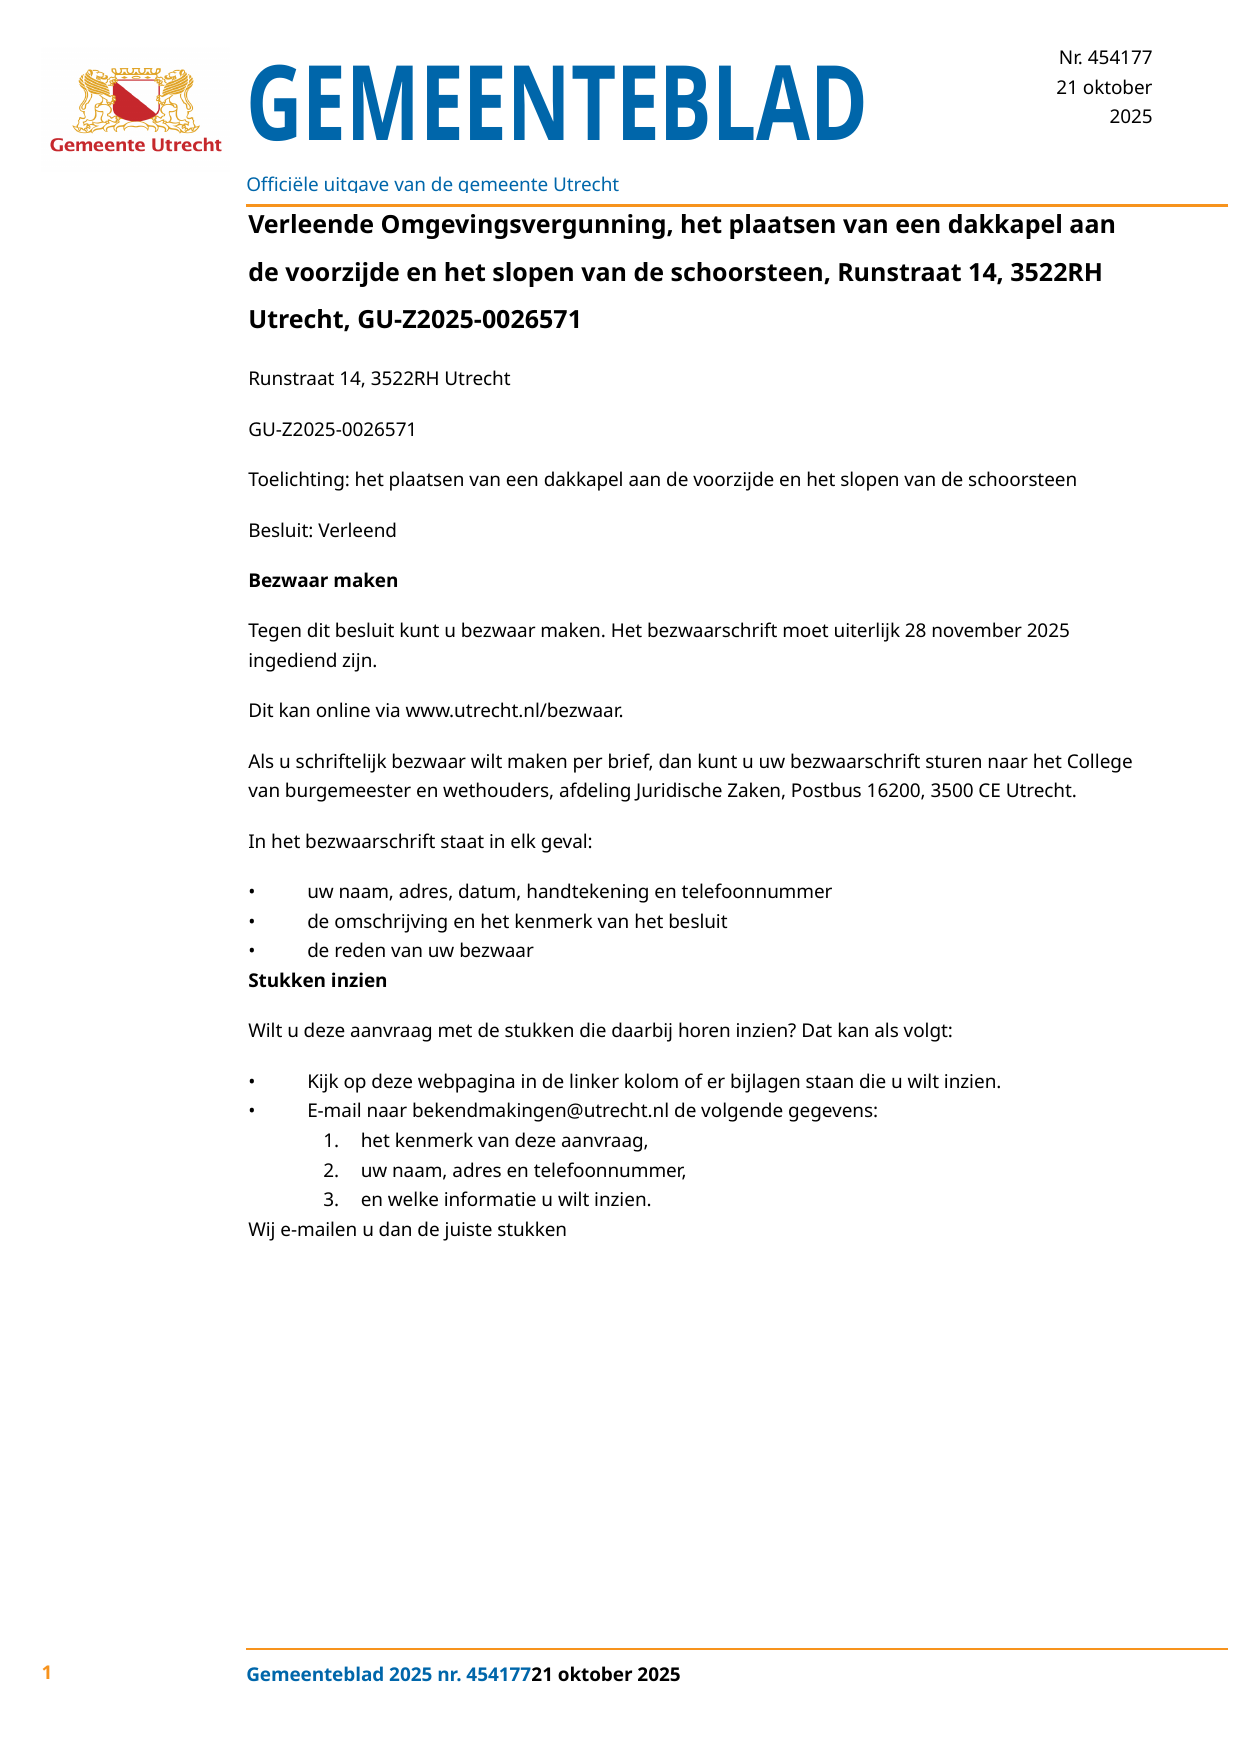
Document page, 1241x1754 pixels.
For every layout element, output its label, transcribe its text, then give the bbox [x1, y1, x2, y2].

list uw naam, adres, datum, handtekening en telefoonnummer [248, 878, 1152, 904]
list de omschrijving en het kenmerk van het besluit [248, 908, 1152, 934]
list en welke informatie u wilt inzien. [323, 1186, 1152, 1212]
text Wilt u deze aanvraag met de stukken die daarbij horen inzien? Dat kan als volgt: [248, 1018, 1152, 1043]
list uw naam, adres en telefoonnummer, [323, 1157, 1152, 1182]
text GU-Z2025-0026571 [248, 416, 1152, 442]
text Stukken inzien [248, 967, 1152, 993]
text Wij e-mailen u dan de juiste stukken [248, 1216, 1152, 1242]
list het kenmerk van deze aanvraag, [323, 1127, 1152, 1153]
text Besluit: Verleend [248, 517, 1152, 542]
list Kijk op deze webpagina in de linker kolom of er bijlagen staan die u wilt inzien. [248, 1068, 1152, 1094]
text Bezwaar maken [248, 567, 1152, 593]
text Toelichting: het plaatsen van een dakkapel aan de voorzijde en het slopen van de schoorsteen [248, 466, 1152, 492]
text Tegen dit besluit kunt u bezwaar maken. Het bezwaarschrift moet uiterlijk 28 november 2025 ingediend zijn. [248, 618, 1152, 673]
text Dit kan online via www.utrecht.nl/bezwaar. [248, 698, 1152, 723]
text Als u schriftelijk bezwaar wilt maken per brief, dan kunt u uw bezwaarschrift sturen naar het College van burgemeester en wethouders, afdeling Juridische Zaken, Postbus 16200, 3500 CE Utrecht. [248, 748, 1152, 803]
picture [41, 47, 231, 172]
list de reden van uw bezwaar [248, 938, 1152, 963]
text Runstraat 14, 3522RH Utrecht [248, 366, 1152, 391]
text In het bezwaarschrift staat in elk geval: [248, 828, 1152, 854]
text Verleende Omgevingsvergunning, het plaatsen van een dakkapel aan de voorzijde en het slopen van de schoorsteen, Runstraat 14, 3522RH Utrecht, GU-Z2025-0026571 [248, 207, 1152, 336]
list E-mail naar bekendmakingen@utrecht.nl de volgende gegevens: [248, 1098, 1152, 1123]
